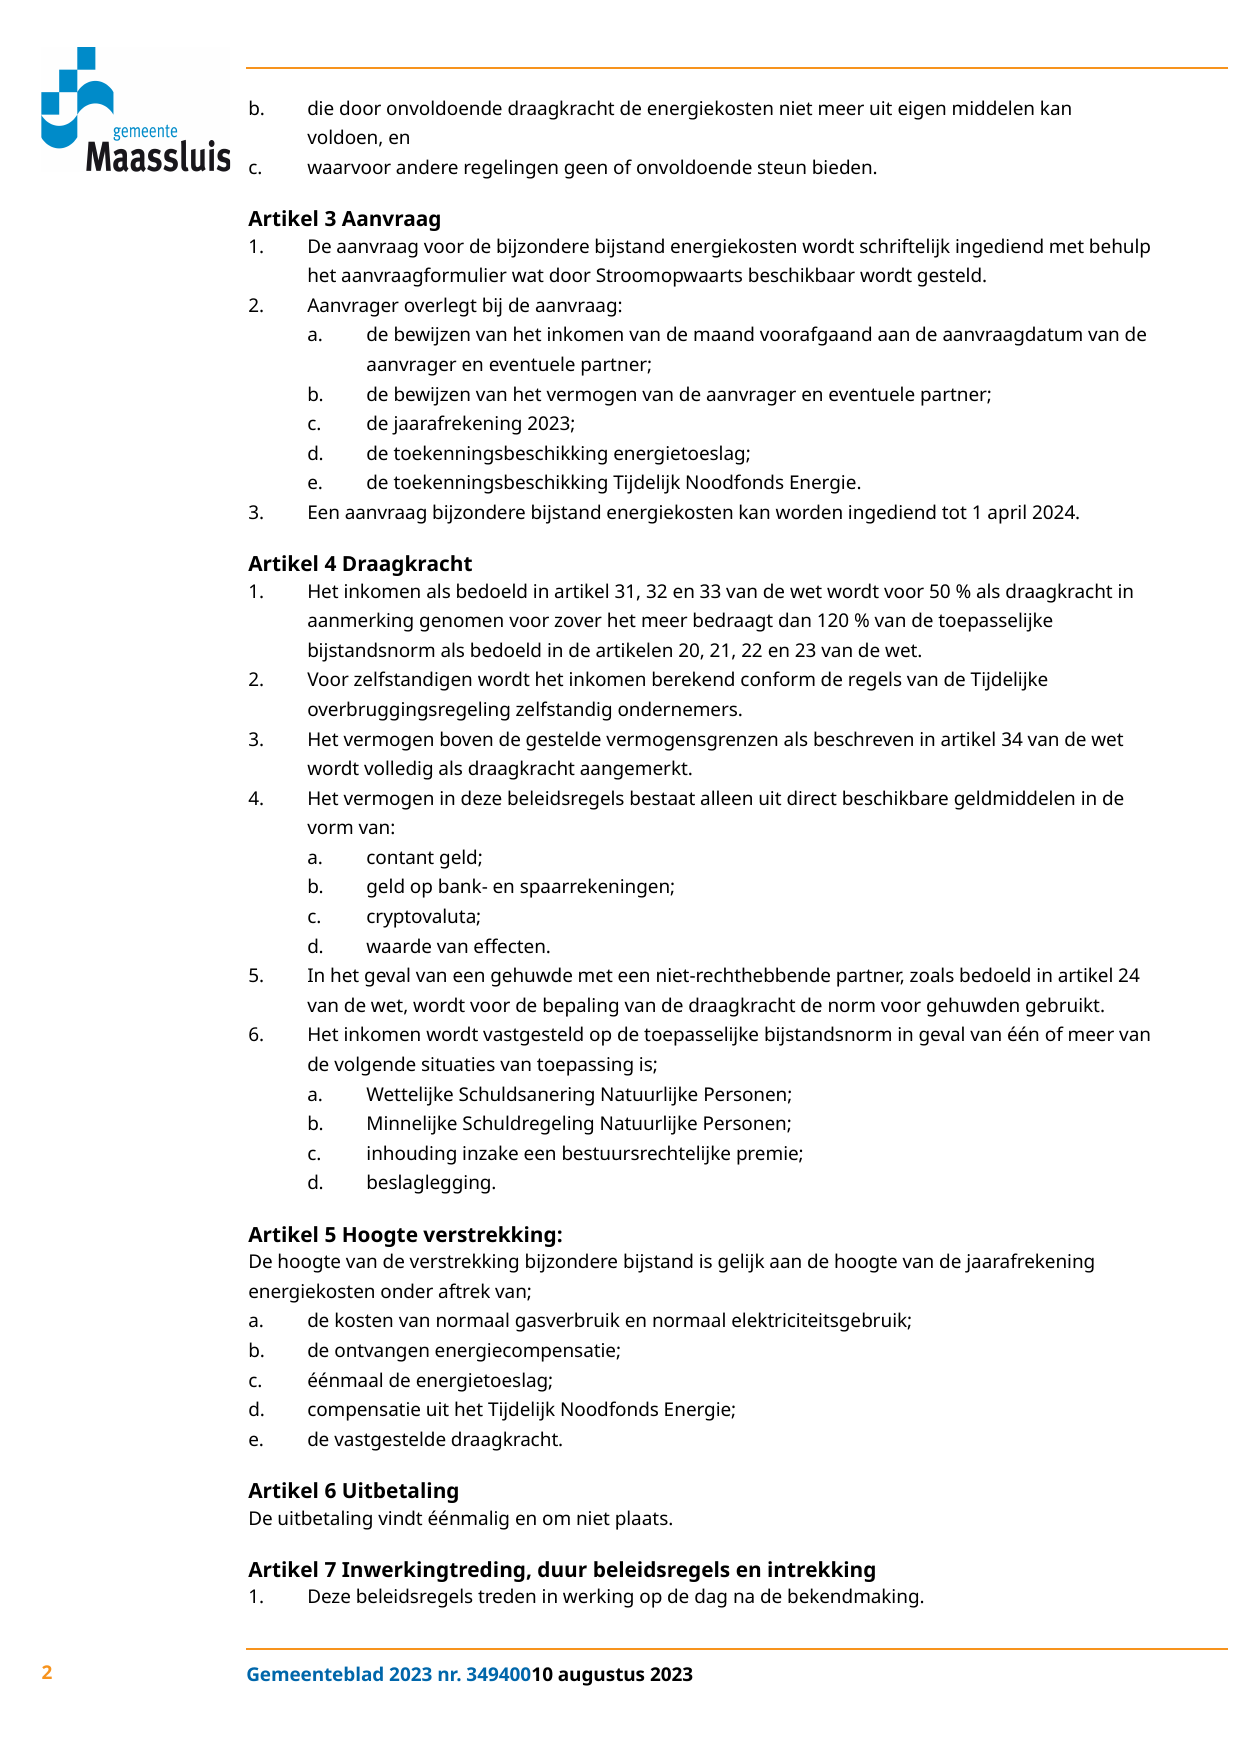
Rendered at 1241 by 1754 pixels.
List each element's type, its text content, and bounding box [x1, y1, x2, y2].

list In het geval van een gehuwde met een niet-rechthebbende partner, zoals bedoeld in artikel 24 van de wet, wordt voor de bepaling van de draagkracht de norm voor gehuwden gebruikt. [248, 962, 1152, 1018]
list de ontvangen energiecompensatie; [248, 1337, 1152, 1363]
list de vastgestelde draagkracht. [248, 1426, 1152, 1452]
list Minnelijke Schuldregeling Natuurlijke Personen; [307, 1110, 1152, 1136]
list Voor zelfstandigen wordt het inkomen berekend conform de regels van de Tijdelijke overbruggingsregeling zelfstandig ondernemers. [248, 667, 1152, 722]
list de bewijzen van het vermogen van de aanvrager en eventuele partner; [307, 381, 1152, 406]
text Artikel 3 Aanvraag [248, 204, 1152, 233]
list Het vermogen in deze beleidsregels bestaat alleen uit direct beschikbare geldmiddelen in de vorm van: [248, 785, 1152, 840]
list de bewijzen van het inkomen van de maand voorafgaand aan de aanvraagdatum van de aanvrager en eventuele partner; [307, 322, 1152, 377]
list waarvoor andere regelingen geen of onvoldoende steun bieden. [248, 154, 1152, 180]
picture [41, 47, 77, 92]
list Aanvrager overlegt bij de aanvraag: [248, 292, 1152, 318]
list cryptovaluta; [307, 903, 1152, 929]
list contant geld; [307, 844, 1152, 870]
list de toekenningsbeschikking Tijdelijk Noodfonds Energie. [307, 469, 1152, 495]
list Een aanvraag bijzondere bijstand energiekosten kan worden ingediend tot 1 april 2024. [248, 499, 1152, 525]
list Het inkomen als bedoeld in artikel 31, 32 en 33 van de wet wordt voor 50 % als draagkracht in aanmerking genomen voor zover het meer bedraagt dan 120 % van de toepasselijke bijstandsnorm als bedoeld in de artikelen 20, 21, 22 en 23 van de wet. [248, 578, 1152, 663]
list éénmaal de energietoeslag; [248, 1367, 1152, 1392]
text Artikel 5 Hoogte verstrekking: [248, 1220, 1152, 1248]
text Artikel 6 Uitbetaling [248, 1476, 1152, 1505]
list Het vermogen boven de gestelde vermogensgrenzen als beschreven in artikel 34 van de wet wordt volledig als draagkracht aangemerkt. [248, 726, 1152, 781]
list De aanvraag voor de bijzondere bijstand energiekosten wordt schriftelijk ingediend met behulp het aanvraagformulier wat door Stroomopwaarts beschikbaar wordt gesteld. [248, 233, 1152, 288]
text Artikel 7 Inwerkingtreding, duur beleidsregels en intrekking [248, 1555, 1152, 1584]
list de kosten van normaal gasverbruik en normaal elektriciteitsgebruik; [248, 1308, 1152, 1333]
list compensatie uit het Tijdelijk Noodfonds Energie; [248, 1396, 1152, 1422]
list inhouding inzake een bestuursrechtelijke premie; [307, 1140, 1152, 1166]
text De hoogte van de verstrekking bijzondere bijstand is gelijk aan de hoogte van de jaarafrekening energiekosten onder aftrek van; [248, 1248, 1152, 1304]
list Het inkomen wordt vastgesteld op de toepasselijke bijstandsnorm in geval van één of meer van de volgende situaties van toepassing is; [248, 1022, 1152, 1077]
list die door onvoldoende draagkracht de energiekosten niet meer uit eigen middelen kan voldoen, en [248, 95, 1152, 150]
list de jaarafrekening 2023; [307, 410, 1152, 436]
picture [41, 47, 231, 172]
list Wettelijke Schuldsanering Natuurlijke Personen; [307, 1081, 1152, 1107]
list Deze beleidsregels treden in werking op de dag na de bekendmaking. [248, 1584, 1152, 1609]
text De uitbetaling vindt éénmalig en om niet plaats. [248, 1505, 1152, 1531]
list de toekenningsbeschikking energietoeslag; [307, 440, 1152, 466]
list waarde van effecten. [307, 933, 1152, 959]
list geld op bank- en spaarrekeningen; [307, 874, 1152, 899]
text Artikel 4 Draagkracht [248, 549, 1152, 578]
list beslaglegging. [307, 1169, 1152, 1195]
